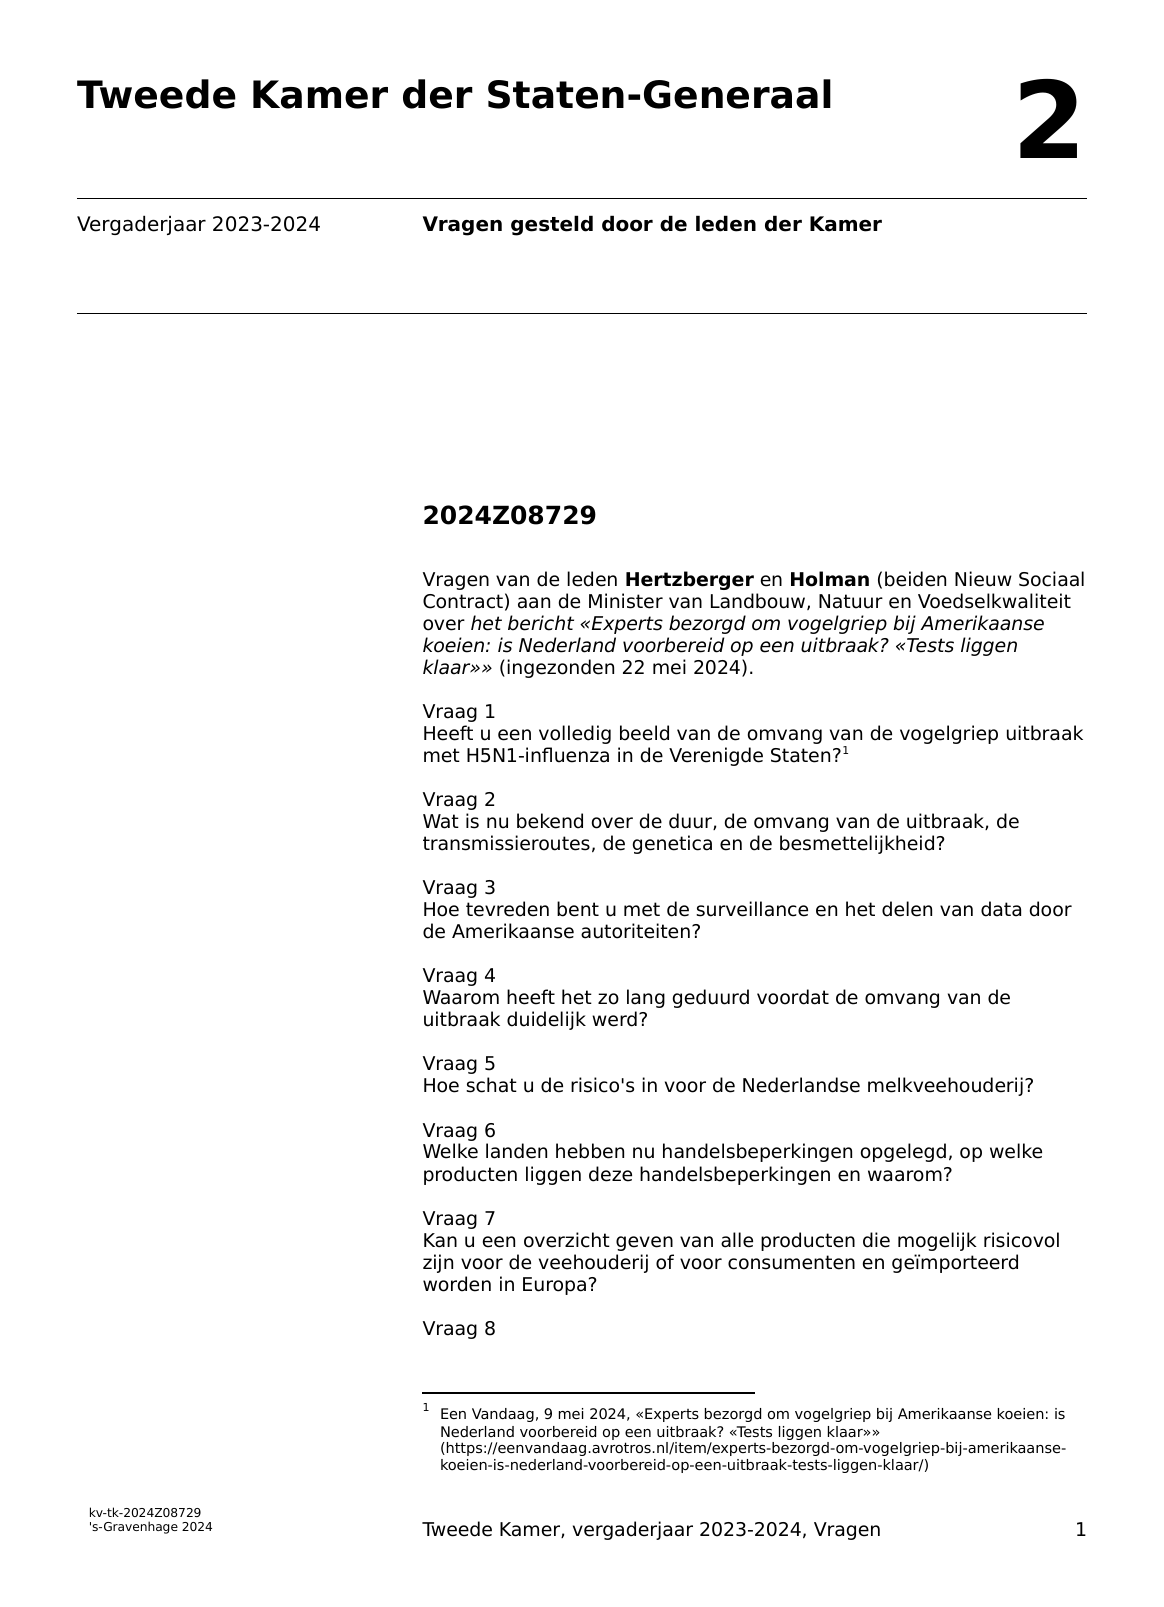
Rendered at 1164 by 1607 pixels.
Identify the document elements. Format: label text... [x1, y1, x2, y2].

text Kan u een overzicht geven van alle producten die mogelijk risicovol zijn voor de veehouderij of voor consumenten en geïmporteerd worden in Europa? [422, 1229, 1087, 1296]
table_header 2 [886, 59, 1087, 198]
text Vraag 7 [422, 1208, 1087, 1229]
text Vragen van de leden Hertzberger en Holman (beiden Nieuw Sociaal Contract) aan de Minister van Landbouw, Natuur en Voedselkwaliteit over het bericht «Experts bezorgd om vogelgriep bij Amerikaanse koeien: is Nederland voorbereid op een uitbraak? «Tests liggen klaar»» (ingezonden 22 mei 2024). [422, 569, 1087, 679]
text Vraag 3 [422, 877, 1087, 899]
text Heeft u een volledig beeld van de omvang van de vogelgriep uitbraak met H5N1-influenza in de Verenigde Staten? [422, 723, 1087, 767]
text 's-Gravenhage 2024 [88, 1520, 323, 1534]
table_cell Vragen gesteld door de leden der Kamer [422, 199, 1087, 313]
text Een Vandaag, 9 mei 2024, «Experts bezorgd om vogelgriep bij Amerikaanse koeien: is Nederland voorbereid op een uitbraak? «Tests liggen klaar»» (https://eenvandaag.avrotros.nl/item/experts-bezorgd-om-vogelgriep-bij-amerikaanse-koeien-is-nederland-voorbereid-op-een-uitbraak-tests-liggen-klaar/) [422, 1402, 1087, 1474]
text kv-tk-2024Z08729 [88, 1506, 323, 1520]
text Welke landen hebben nu handelsbeperkingen opgelegd, op welke producten liggen deze handelsbeperkingen en waarom? [422, 1141, 1087, 1185]
table_cell Vergaderjaar 2023-2024 [77, 199, 422, 313]
table_header Tweede Kamer der Staten-Generaal [77, 59, 886, 198]
text Vraag 6 [422, 1119, 1087, 1141]
text Vraag 5 [422, 1053, 1087, 1075]
text Waarom heeft het zo lang geduurd voordat de omvang van de uitbraak duidelijk werd? [422, 987, 1087, 1031]
text Wat is nu bekend over de duur, de omvang van de uitbraak, de transmissieroutes, de genetica en de besmettelijkheid? [422, 811, 1087, 855]
text Vraag 8 [422, 1318, 1087, 1340]
text Hoe schat u de risico's in voor de Nederlandse melkveehouderij? [422, 1075, 1087, 1097]
text Hoe tevreden bent u met de surveillance en het delen van data door de Amerikaanse autoriteiten? [422, 899, 1087, 943]
text Vraag 4 [422, 965, 1087, 987]
text 2024Z08729 [422, 501, 1087, 531]
text Vraag 2 [422, 789, 1087, 811]
text Vraag 1 [422, 701, 1087, 723]
